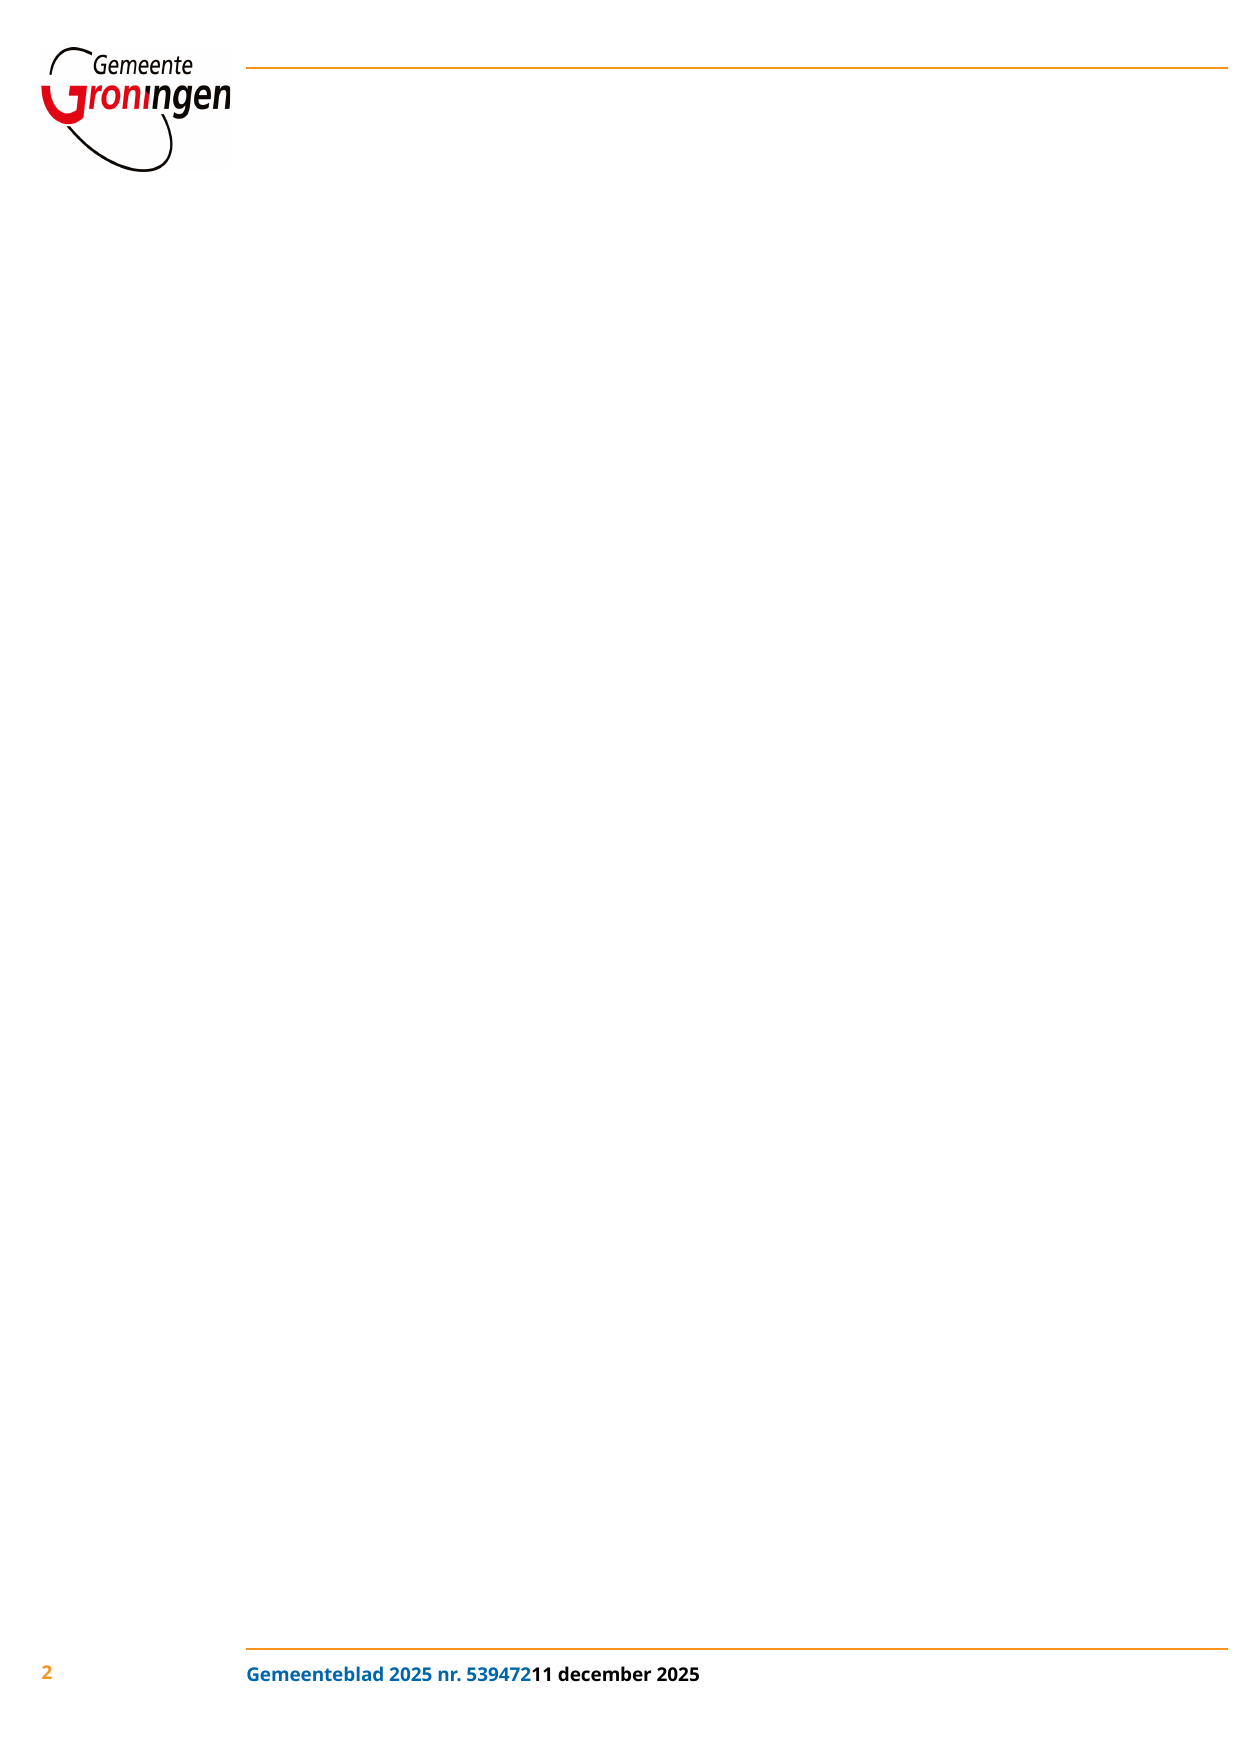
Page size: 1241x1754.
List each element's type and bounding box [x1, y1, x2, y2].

picture [41, 47, 231, 172]
